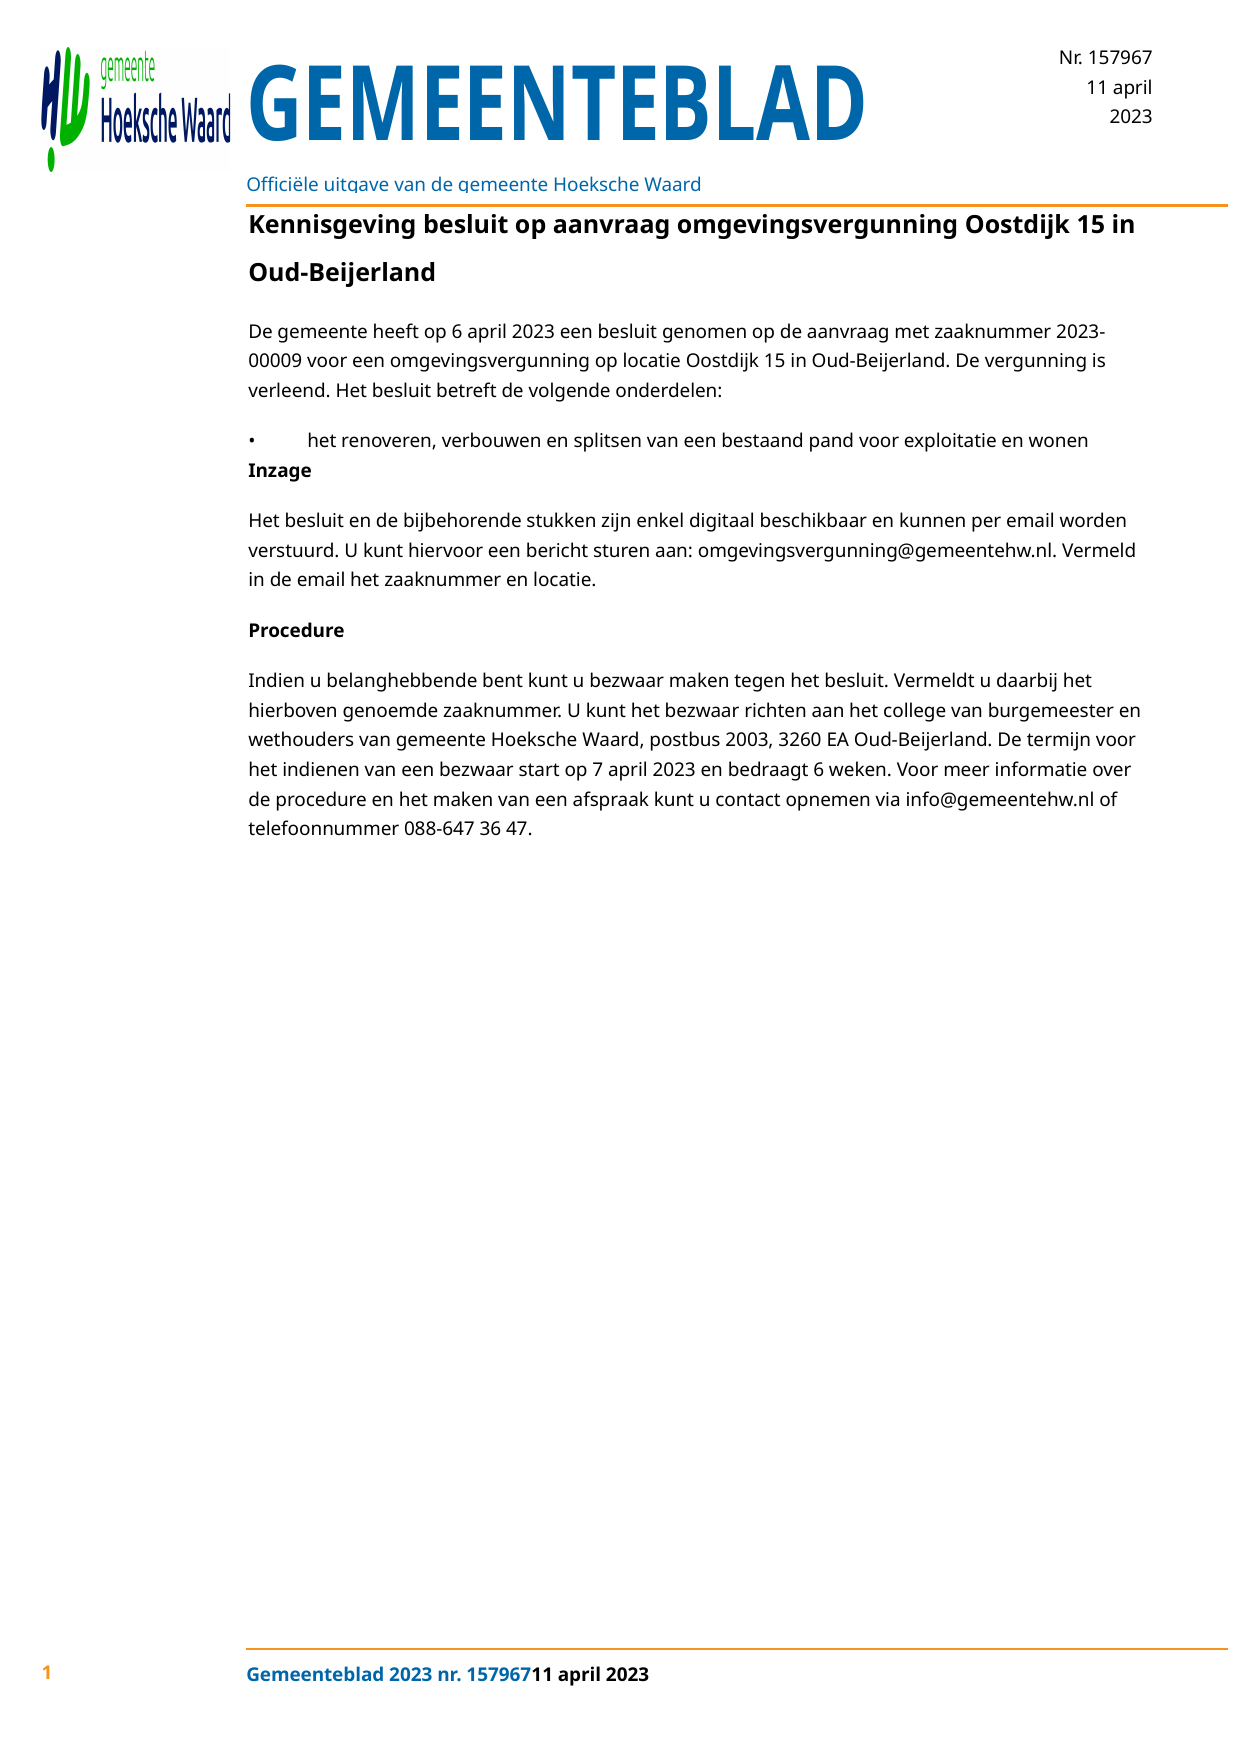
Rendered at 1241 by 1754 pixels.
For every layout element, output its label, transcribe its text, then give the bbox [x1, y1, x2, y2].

text Procedure [248, 617, 1152, 643]
text Indien u belanghebbende bent kunt u bezwaar maken tegen het besluit. Vermeldt u daarbij het hierboven genoemde zaaknummer. U kunt het bezwaar richten aan het college van burgemeester en wethouders van gemeente Hoeksche Waard, postbus 2003, 3260 EA Oud-Beijerland. De termijn voor het indienen van een bezwaar start op 7 april 2023 en bedraagt 6 weken. Voor meer informatie over de procedure en het maken van een afspraak kunt u contact opnemen via info@gemeentehw.nl of telefoonnummer 088-647 36 47. [248, 667, 1152, 841]
picture [41, 47, 231, 172]
text De gemeente heeft op 6 april 2023 een besluit genomen op de aanvraag met zaaknummer 2023-00009 voor een omgevingsvergunning op locatie Oostdijk 15 in Oud-Beijerland. De vergunning is verleend. Het besluit betreft de volgende onderdelen: [248, 318, 1152, 403]
text Kennisgeving besluit op aanvraag omgevingsvergunning Oostdijk 15 in Oud-Beijerland [248, 207, 1152, 288]
text Inzage [248, 457, 1152, 483]
text Het besluit en de bijbehorende stukken zijn enkel digitaal beschikbaar en kunnen per email worden verstuurd. U kunt hiervoor een bericht sturen aan: omgevingsvergunning@gemeentehw.nl. Vermeld in de email het zaaknummer en locatie. [248, 507, 1152, 592]
list het renoveren, verbouwen en splitsen van een bestaand pand voor exploitatie en wonen [248, 427, 1152, 453]
